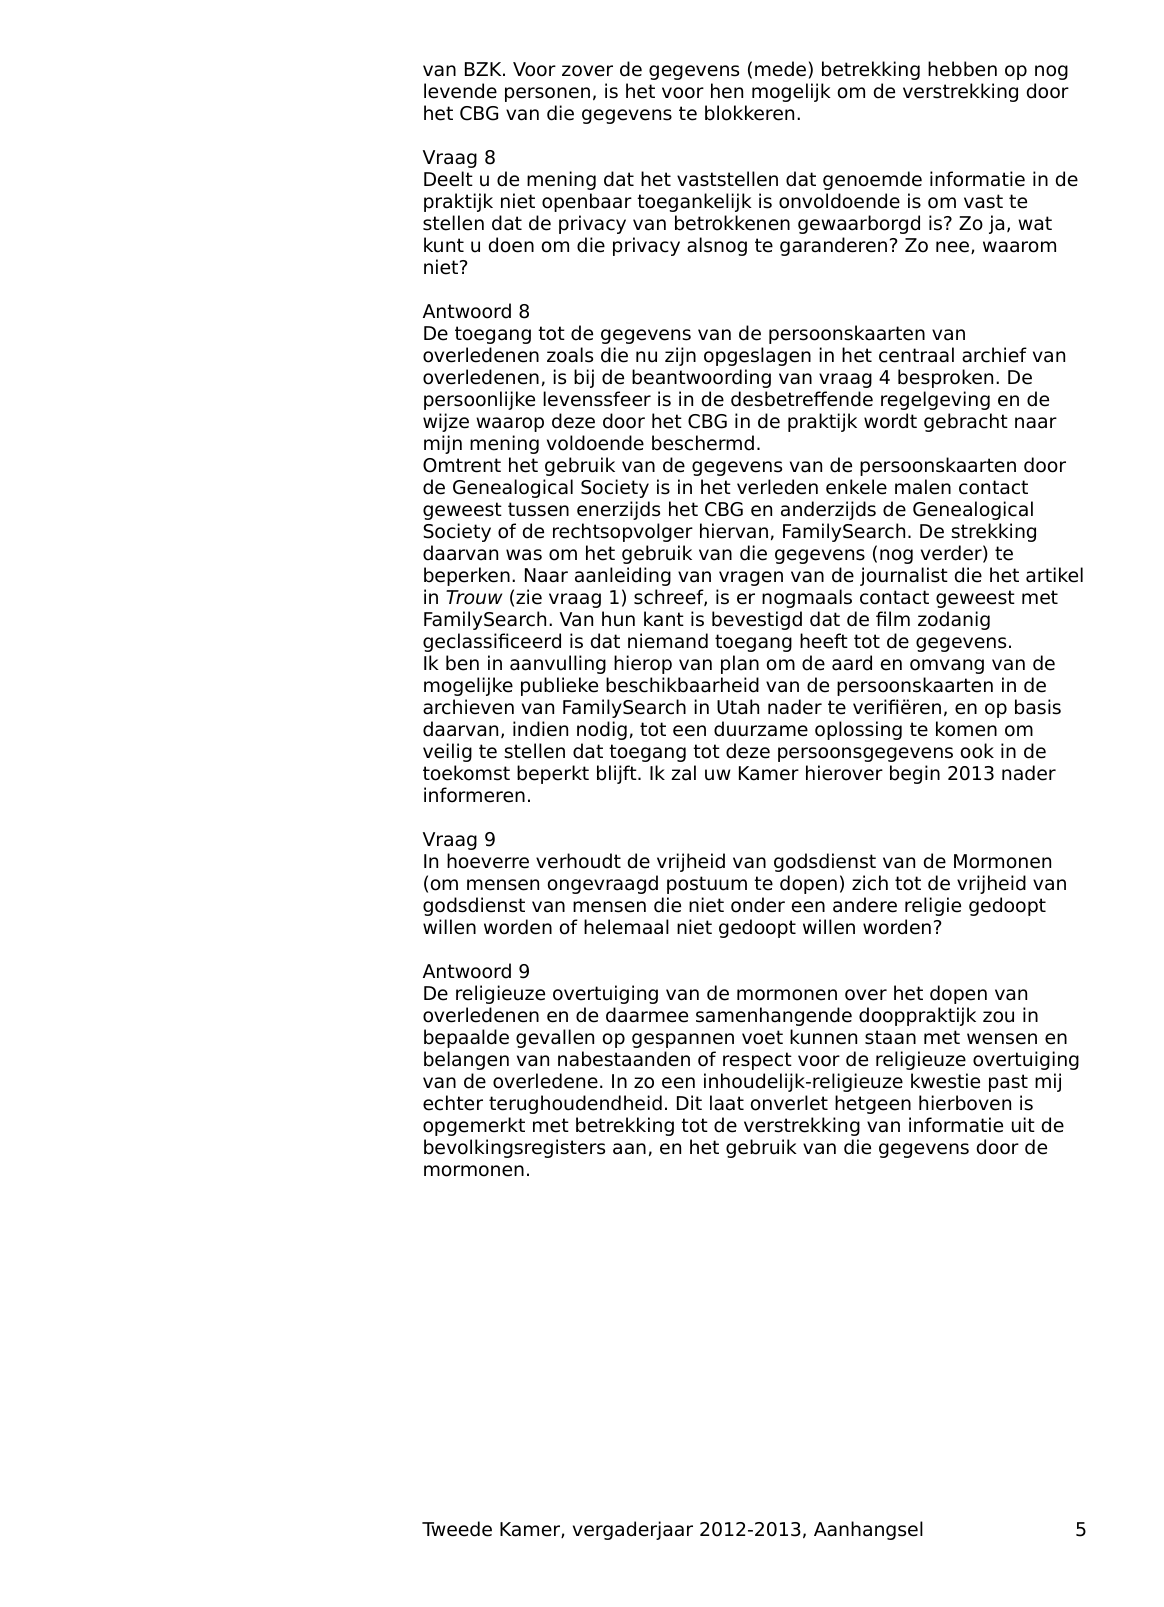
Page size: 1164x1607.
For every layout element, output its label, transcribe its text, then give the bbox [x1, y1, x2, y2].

text Antwoord 8 [422, 301, 1087, 323]
text Deelt u de mening dat het vaststellen dat genoemde informatie in de praktijk niet openbaar toegankelijk is onvoldoende is om vast te stellen dat de privacy van betrokkenen gewaarborgd is? Zo ja, wat kunt u doen om die privacy alsnog te garanderen? Zo nee, waarom niet? [422, 169, 1087, 279]
text Vraag 9 [422, 829, 1087, 851]
text De toegang tot de gegevens van de persoonskaarten van overledenen zoals die nu zijn opgeslagen in het centraal archief van overledenen, is bij de beantwoording van vraag 4 besproken. De persoonlijke levenssfeer is in de desbetreffende regelgeving en de wijze waarop deze door het CBG in de praktijk wordt gebracht naar mijn mening voldoende beschermd. [422, 323, 1087, 455]
text van BZK. Voor zover de gegevens (mede) betrekking hebben op nog levende personen, is het voor hen mogelijk om de verstrekking door het CBG van die gegevens te blokkeren. [422, 59, 1087, 125]
text Omtrent het gebruik van de gegevens van de persoonskaarten door de Genealogical Society is in het verleden enkele malen contact geweest tussen enerzijds het CBG en anderzijds de Genealogical Society of de rechtsopvolger hiervan, FamilySearch. De strekking daarvan was om het gebruik van die gegevens (nog verder) te beperken. Naar aanleiding van vragen van de journalist die het artikel in Trouw (zie vraag 1) schreef, is er nogmaals contact geweest met FamilySearch. Van hun kant is bevestigd dat de film zodanig geclassificeerd is dat niemand toegang heeft tot de gegevens. [422, 455, 1087, 653]
text Vraag 8 [422, 147, 1087, 169]
text De religieuze overtuiging van de mormonen over het dopen van overledenen en de daarmee samenhangende dooppraktijk zou in bepaalde gevallen op gespannen voet kunnen staan met wensen en belangen van nabestaanden of respect voor de religieuze overtuiging van de overledene. In zo een inhoudelijk-religieuze kwestie past mij echter terughoudendheid. Dit laat onverlet hetgeen hierboven is opgemerkt met betrekking tot de verstrekking van informatie uit de bevolkingsregisters aan, en het gebruik van die gegevens door de mormonen. [422, 983, 1087, 1181]
text Ik ben in aanvulling hierop van plan om de aard en omvang van de mogelijke publieke beschikbaarheid van de persoonskaarten in de archieven van FamilySearch in Utah nader te verifiëren, en op basis daarvan, indien nodig, tot een duurzame oplossing te komen om veilig te stellen dat toegang tot deze persoonsgegevens ook in de toekomst beperkt blijft. Ik zal uw Kamer hierover begin 2013 nader informeren. [422, 653, 1087, 807]
text In hoeverre verhoudt de vrijheid van godsdienst van de Mormonen (om mensen ongevraagd postuum te dopen) zich tot de vrijheid van godsdienst van mensen die niet onder een andere religie gedoopt willen worden of helemaal niet gedoopt willen worden? [422, 851, 1087, 939]
text Antwoord 9 [422, 961, 1087, 983]
